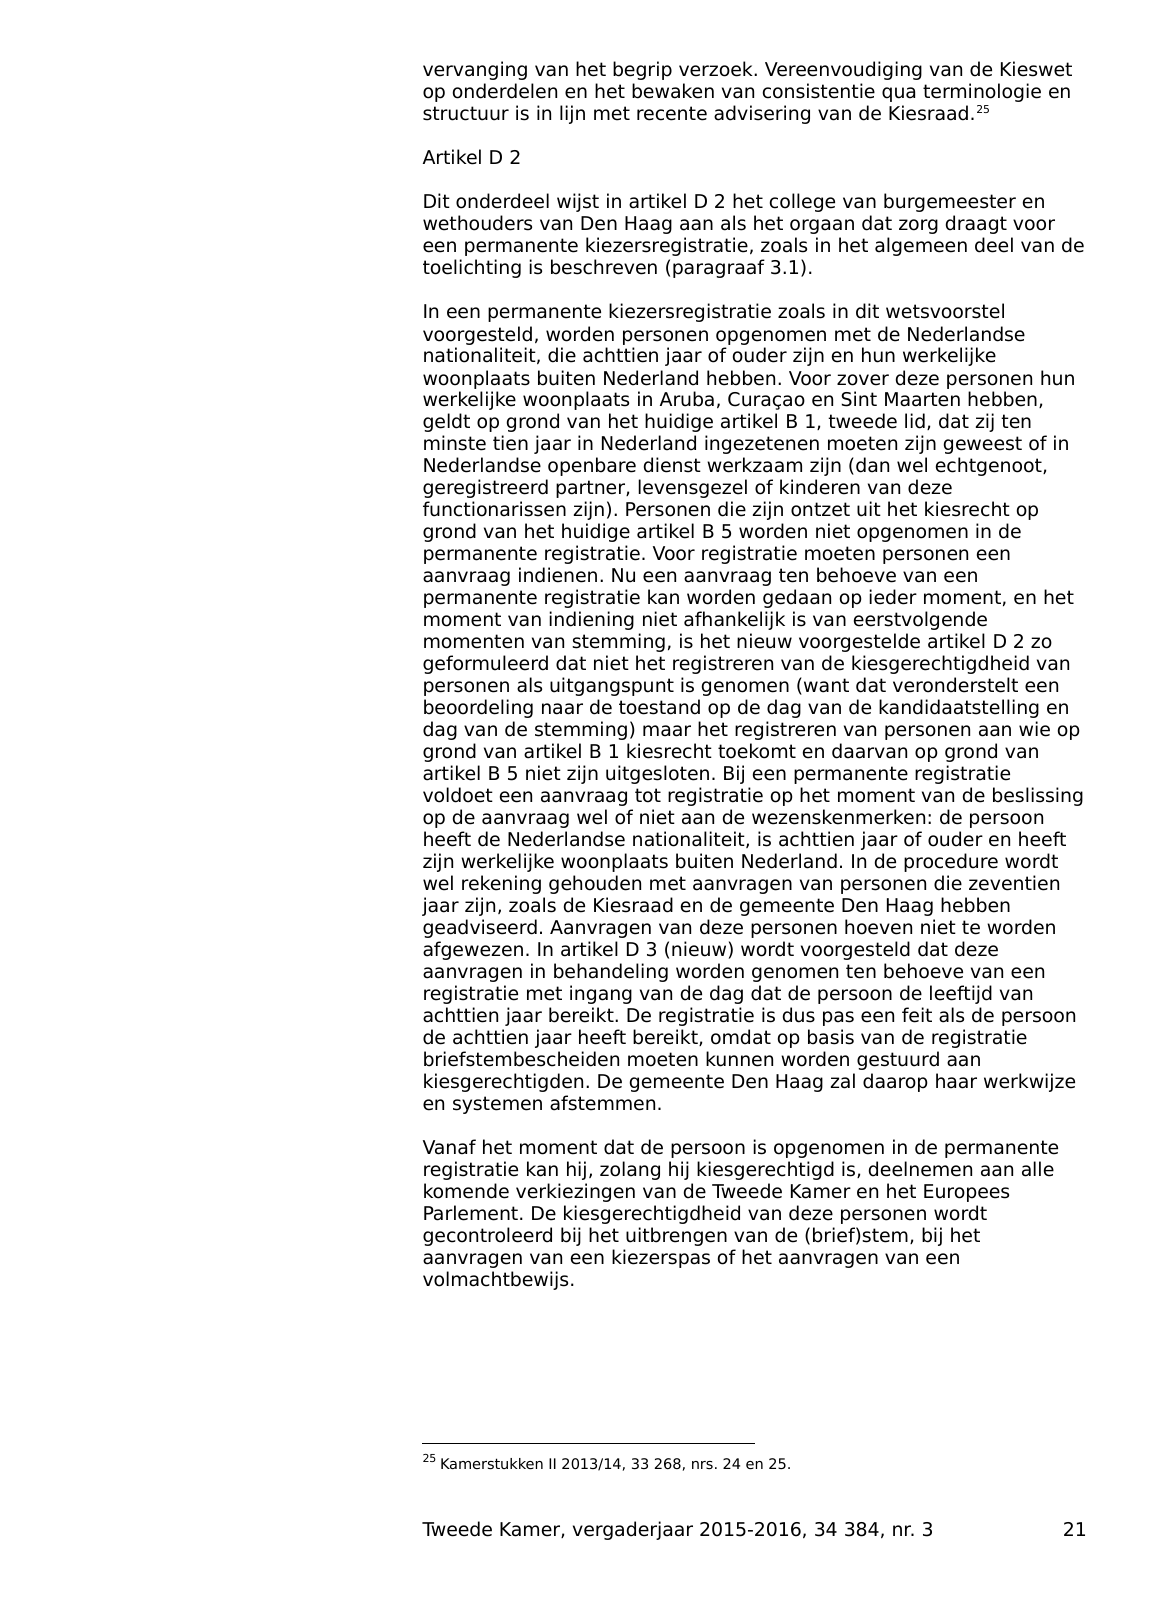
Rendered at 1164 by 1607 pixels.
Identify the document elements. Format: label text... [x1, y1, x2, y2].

text Kamerstukken II 2013/14, 33 268, nrs. 24 en 25. [422, 1452, 1087, 1474]
subtitle Artikel D 2 [422, 147, 1087, 169]
text In een permanente kiezersregistratie zoals in dit wetsvoorstel voorgesteld, worden personen opgenomen met de Nederlandse nationaliteit, die achttien jaar of ouder zijn en hun werkelijke woonplaats buiten Nederland hebben. Voor zover deze personen hun werkelijke woonplaats in Aruba, Curaçao en Sint Maarten hebben, geldt op grond van het huidige artikel B 1, tweede lid, dat zij ten minste tien jaar in Nederland ingezetenen moeten zijn geweest of in Nederlandse openbare dienst werkzaam zijn (dan wel echtgenoot, geregistreerd partner, levensgezel of kinderen van deze functionarissen zijn). Personen die zijn ontzet uit het kiesrecht op grond van het huidige artikel B 5 worden niet opgenomen in de permanente registratie. Voor registratie moeten personen een aanvraag indienen. Nu een aanvraag ten behoeve van een permanente registratie kan worden gedaan op ieder moment, en het moment van indiening niet afhankelijk is van eerstvolgende momenten van stemming, is het nieuw voorgestelde artikel D 2 zo geformuleerd dat niet het registreren van de kiesgerechtigdheid van personen als uitgangspunt is genomen (want dat veronderstelt een beoordeling naar de toestand op de dag van de kandidaatstelling en dag van de stemming) maar het registreren van personen aan wie op grond van artikel B 1 kiesrecht toekomt en daarvan op grond van artikel B 5 niet zijn uitgesloten. Bij een permanente registratie voldoet een aanvraag tot registratie op het moment van de beslissing op de aanvraag wel of niet aan de wezenskenmerken: de persoon heeft de Nederlandse nationaliteit, is achttien jaar of ouder en heeft zijn werkelijke woonplaats buiten Nederland. In de procedure wordt wel rekening gehouden met aanvragen van personen die zeventien jaar zijn, zoals de Kiesraad en de gemeente Den Haag hebben geadviseerd. Aanvragen van deze personen hoeven niet te worden afgewezen. In artikel D 3 (nieuw) wordt voorgesteld dat deze aanvragen in behandeling worden genomen ten behoeve van een registratie met ingang van de dag dat de persoon de leeftijd van achttien jaar bereikt. De registratie is dus pas een feit als de persoon de achttien jaar heeft bereikt, omdat op basis van de registratie briefstembescheiden moeten kunnen worden gestuurd aan kiesgerechtigden. De gemeente Den Haag zal daarop haar werkwijze en systemen afstemmen. [422, 301, 1087, 1115]
text vervanging van het begrip verzoek. Vereenvoudiging van de Kieswet op onderdelen en het bewaken van consistentie qua terminologie en structuur is in lijn met recente advisering van de Kiesraad. [422, 59, 1087, 125]
text Dit onderdeel wijst in artikel D 2 het college van burgemeester en wethouders van Den Haag aan als het orgaan dat zorg draagt voor een permanente kiezersregistratie, zoals in het algemeen deel van de toelichting is beschreven (paragraaf 3.1). [422, 191, 1087, 279]
text Vanaf het moment dat de persoon is opgenomen in de permanente registratie kan hij, zolang hij kiesgerechtigd is, deelnemen aan alle komende verkiezingen van de Tweede Kamer en het Europees Parlement. De kiesgerechtigdheid van deze personen wordt gecontroleerd bij het uitbrengen van de (brief)stem, bij het aanvragen van een kiezerspas of het aanvragen van een volmachtbewijs. [422, 1137, 1087, 1291]
